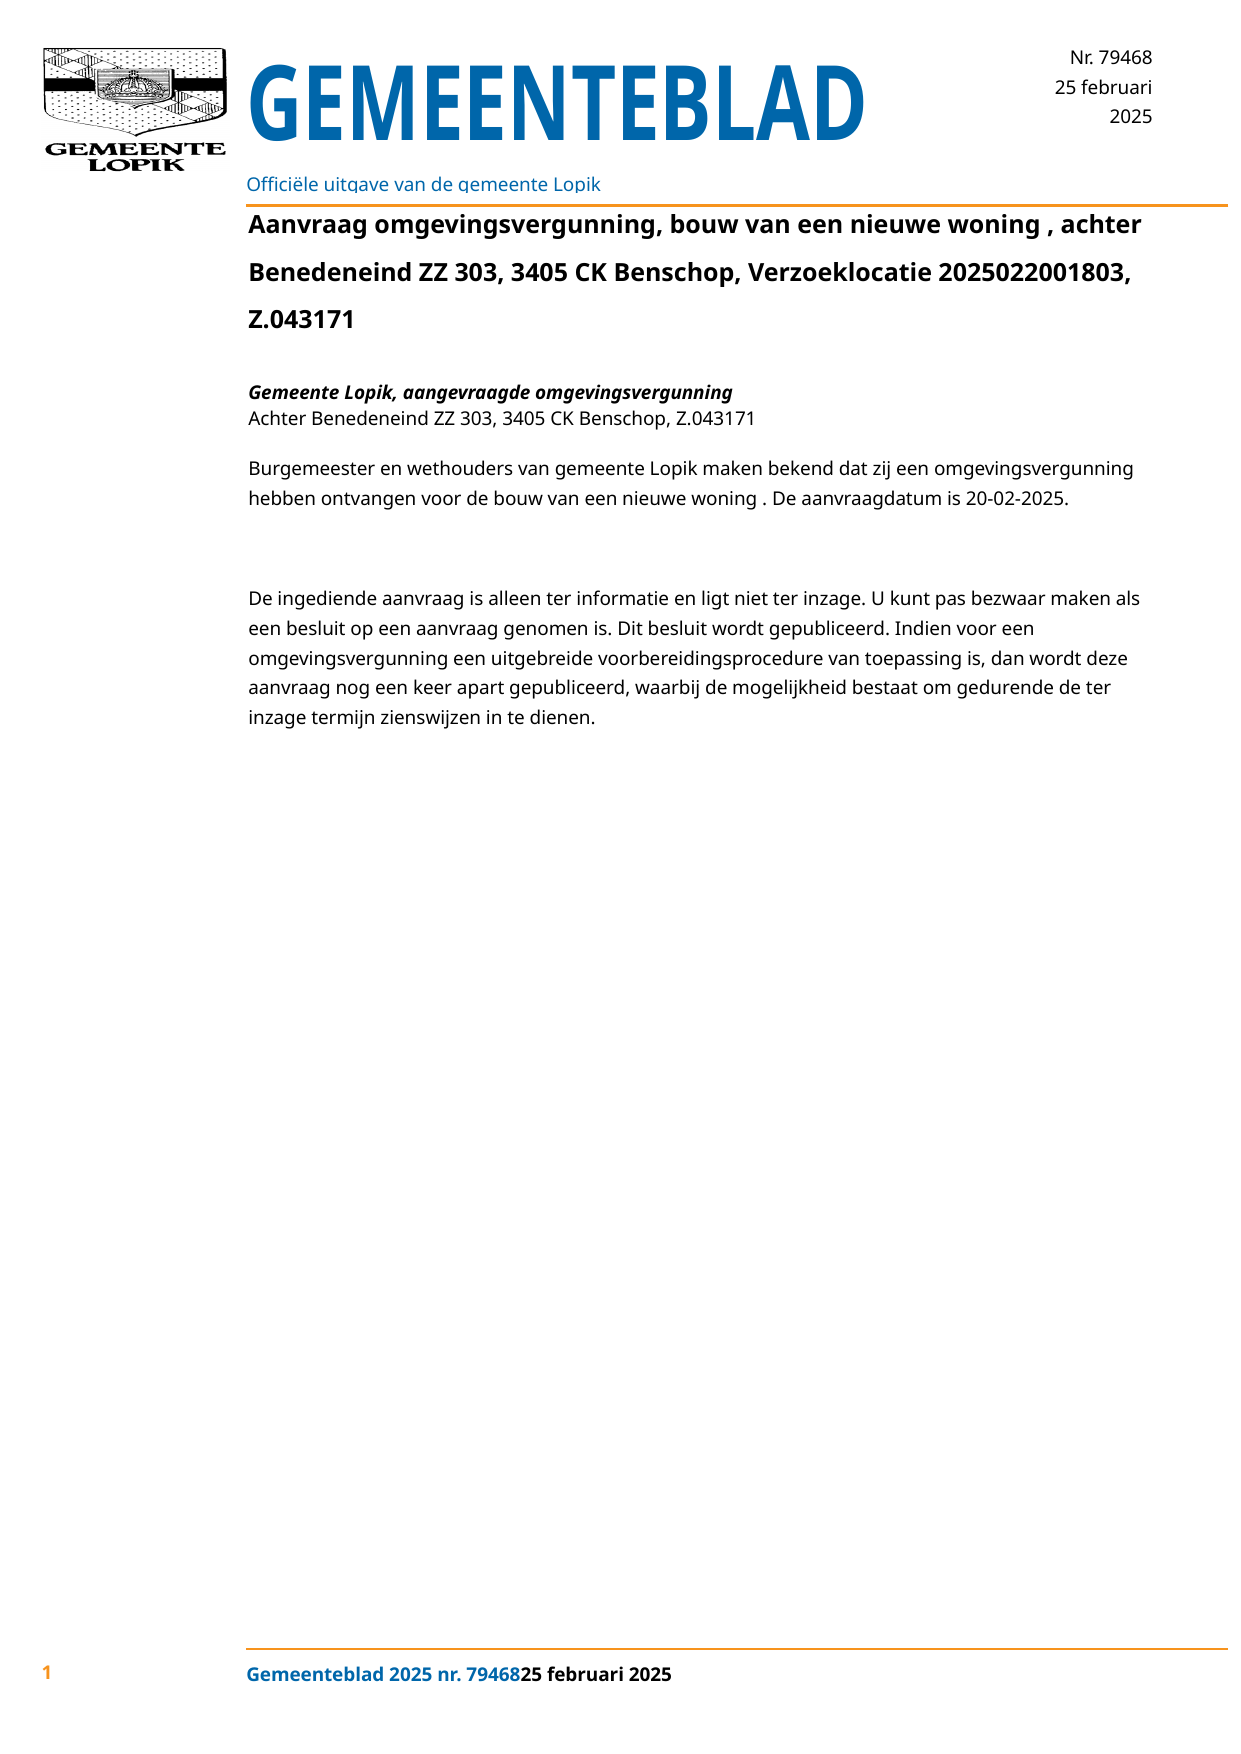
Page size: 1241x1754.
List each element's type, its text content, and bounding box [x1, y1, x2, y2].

picture [41, 47, 231, 172]
text Gemeente Lopik, aangevraagde omgevingsvergunning [248, 379, 1152, 405]
text Aanvraag omgevingsvergunning, bouw van een nieuwe woning , achter Benedeneind ZZ 303, 3405 CK Benschop, Verzoeklocatie 2025022001803, Z.043171 [248, 207, 1152, 336]
text Burgemeester en wethouders van gemeente Lopik maken bekend dat zij een omgevingsvergunning hebben ontvangen voor de bouw van een nieuwe woning . De aanvraagdatum is 20-02-2025. [248, 455, 1152, 511]
text Achter Benedeneind ZZ 303, 3405 CK Benschop, Z.043171 [248, 405, 1152, 431]
text De ingediende aanvraag is alleen ter informatie en ligt niet ter inzage. U kunt pas bezwaar maken als een besluit op een aanvraag genomen is. Dit besluit wordt gepubliceerd. Indien voor een omgevingsvergunning een uitgebreide voorbereidingsprocedure van toepassing is, dan wordt deze aanvraag nog een keer apart gepubliceerd, waarbij de mogelijkheid bestaat om gedurende de ter inzage termijn zienswijzen in te dienen. [248, 586, 1152, 730]
